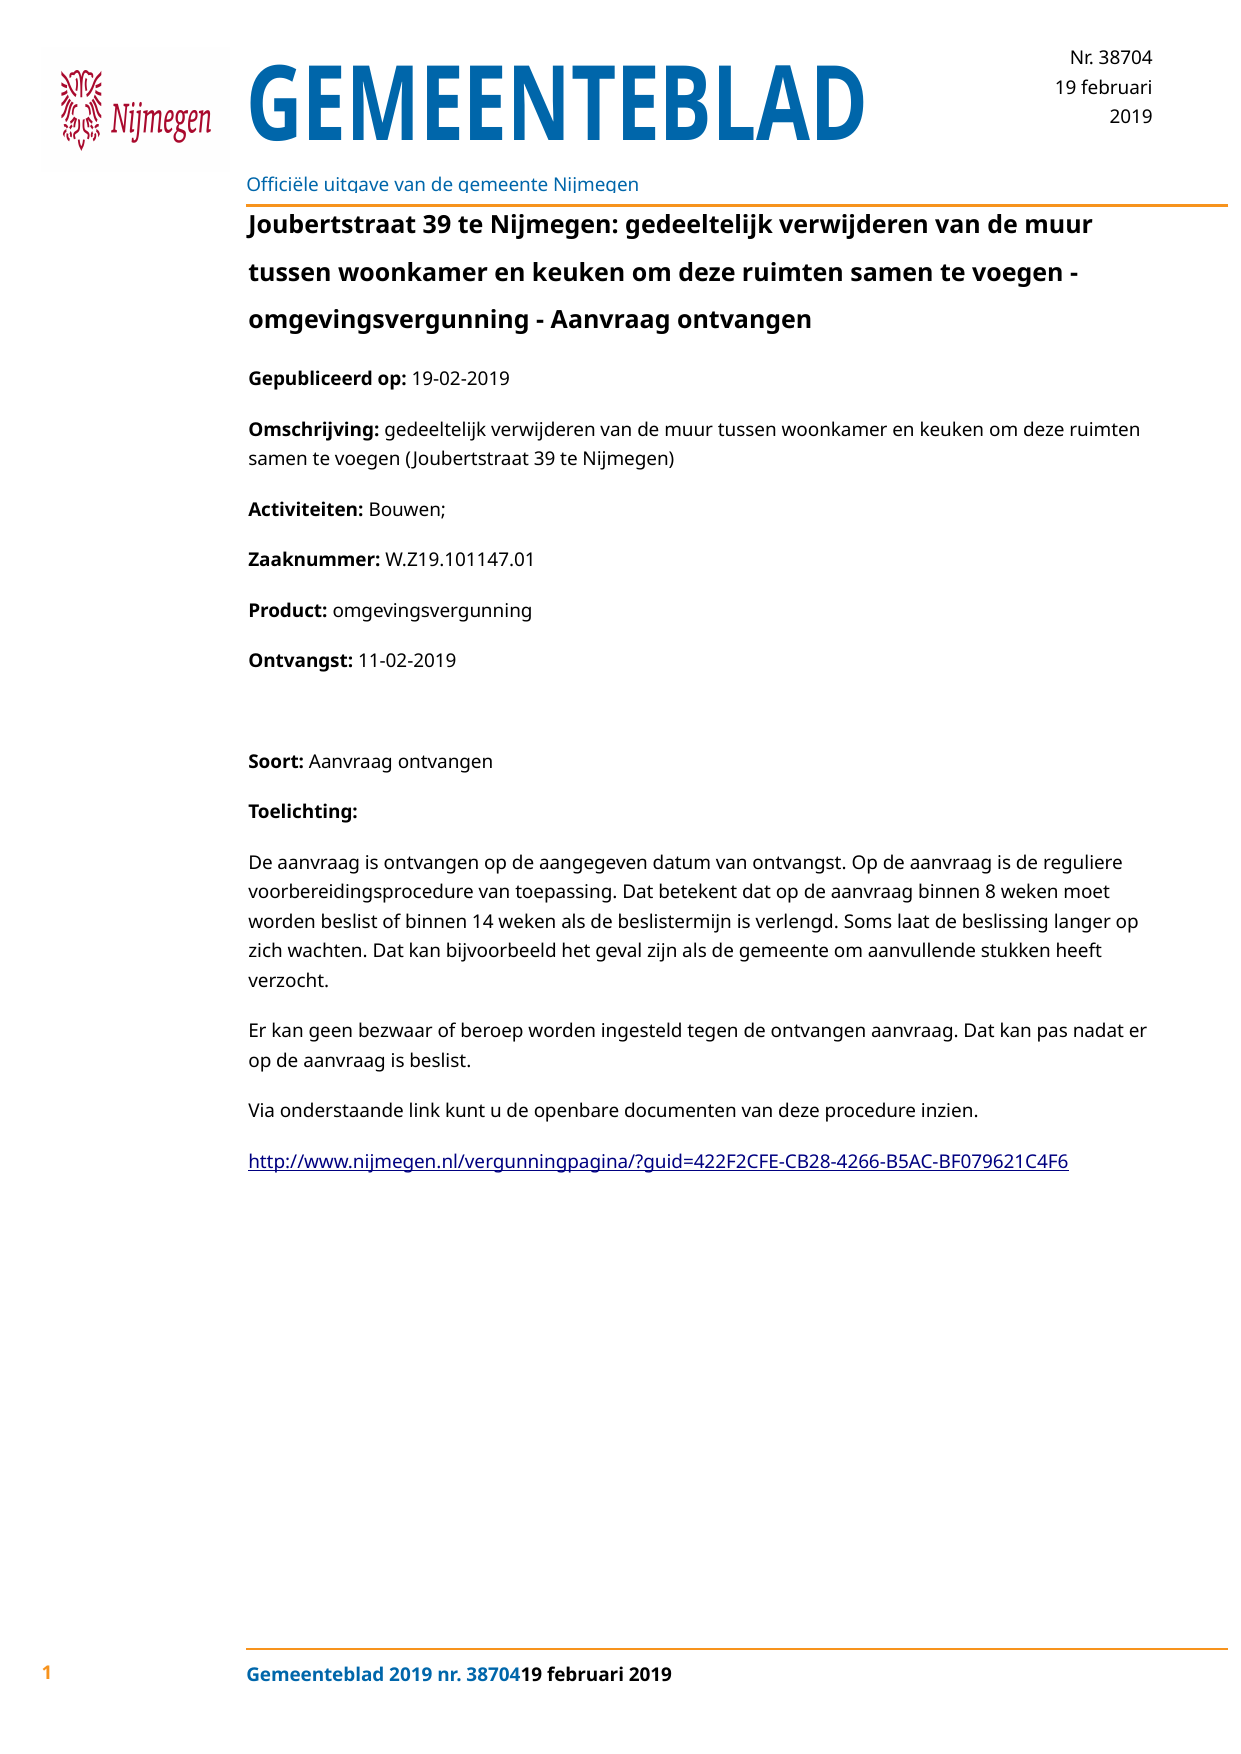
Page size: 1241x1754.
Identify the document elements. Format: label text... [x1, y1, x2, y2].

text Toelichting: [248, 798, 1152, 824]
text Omschrijving: gedeeltelijk verwijderen van de muur tussen woonkamer en keuken om deze ruimten samen te voegen (Joubertstraat 39 te Nijmegen) [248, 416, 1152, 471]
text Gepubliceerd op: 19-02-2019 [248, 366, 1152, 391]
text Zaaknummer: W.Z19.101147.01 [248, 546, 1152, 572]
text Via onderstaande link kunt u de openbare documenten van deze procedure inzien. [248, 1098, 1152, 1123]
text De aanvraag is ontvangen op de aangegeven datum van ontvangst. Op de aanvraag is de reguliere voorbereidingsprocedure van toepassing. Dat betekent dat op de aanvraag binnen 8 weken moet worden beslist of binnen 14 weken als de beslistermijn is verlengd. Soms laat de beslissing langer op zich wachten. Dat kan bijvoorbeeld het geval zijn als de gemeente om aanvullende stukken heeft verzocht. [248, 849, 1152, 993]
text Activiteiten: Bouwen; [248, 496, 1152, 522]
picture [41, 47, 231, 172]
text http://www.nijmegen.nl/vergunningpagina/?guid=422F2CFE-CB28-4266-B5AC-BF079621C4F6 [248, 1148, 1152, 1174]
text Er kan geen bezwaar of beroep worden ingesteld tegen de ontvangen aanvraag. Dat kan pas nadat er op de aanvraag is beslist. [248, 1018, 1152, 1073]
text Product: omgevingsvergunning [248, 597, 1152, 622]
text Ontvangst: 11-02-2019 [248, 647, 1152, 673]
text Soort: Aanvraag ontvangen [248, 748, 1152, 774]
text Joubertstraat 39 te Nijmegen: gedeeltelijk verwijderen van de muur tussen woonkamer en keuken om deze ruimten samen te voegen - omgevingsvergunning - Aanvraag ontvangen [248, 207, 1152, 336]
